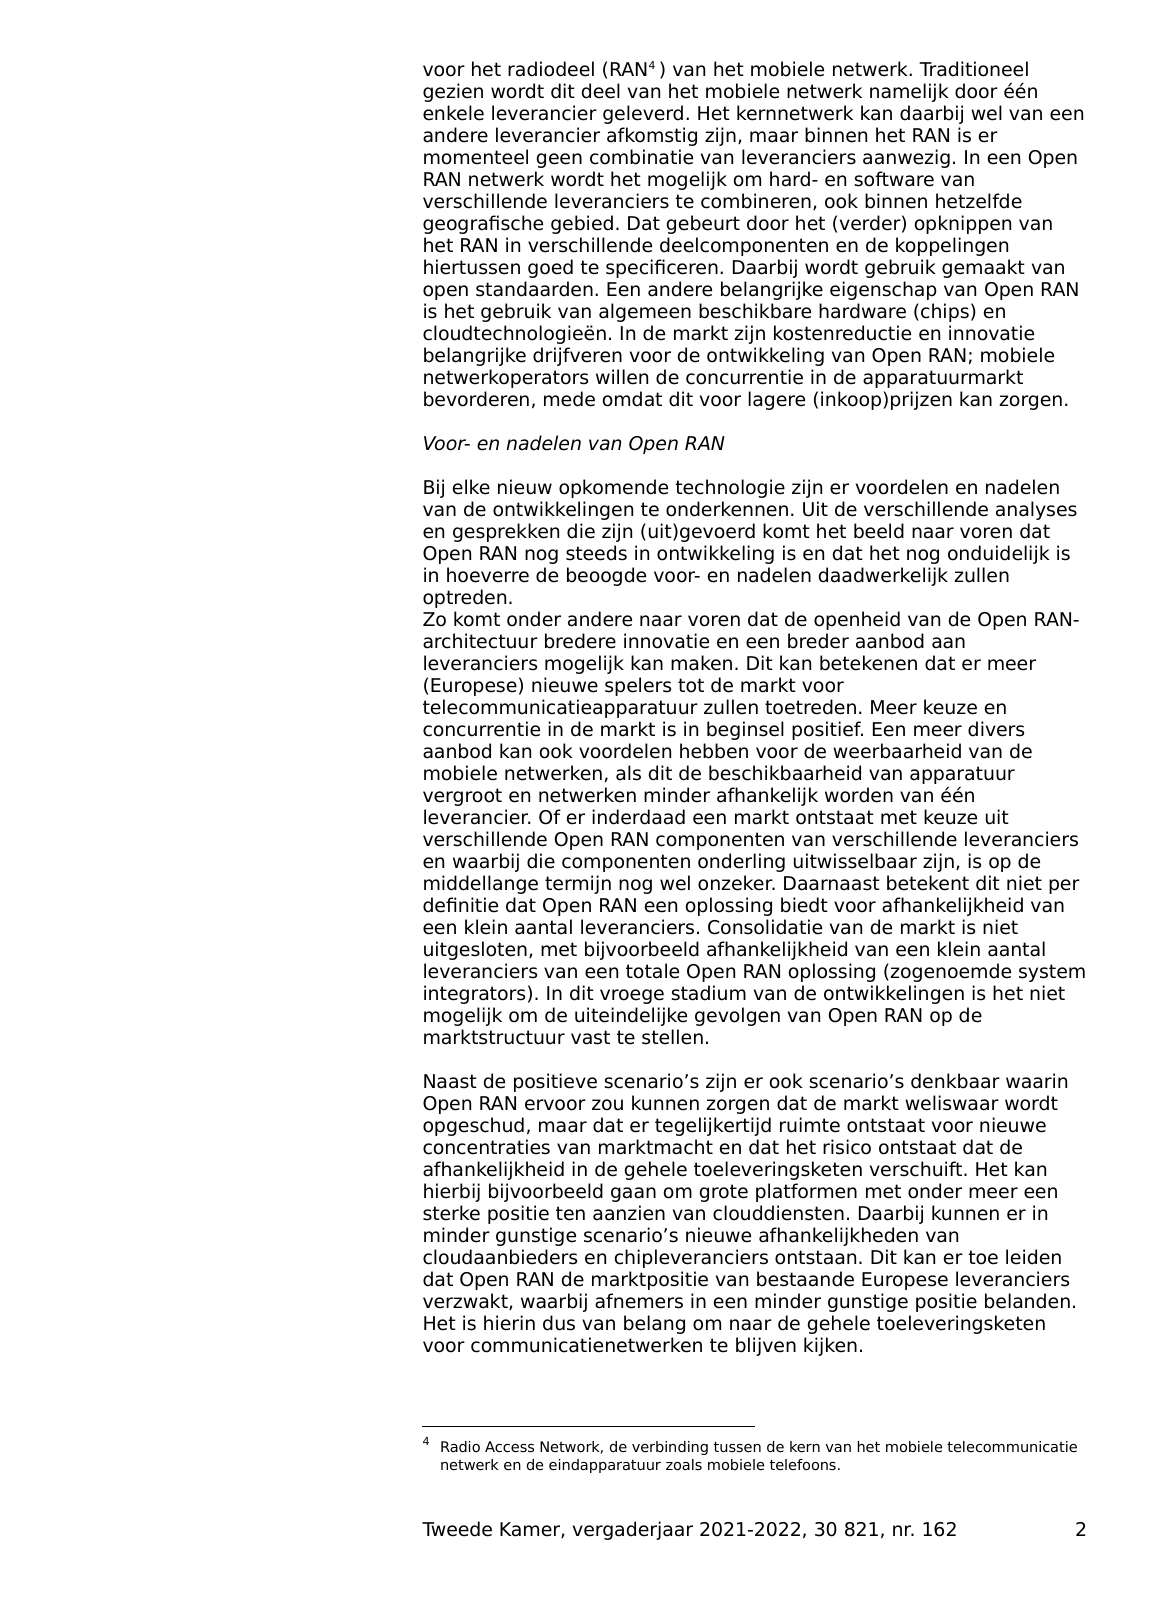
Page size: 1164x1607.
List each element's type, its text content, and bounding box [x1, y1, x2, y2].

subtitle Voor- en nadelen van Open RAN [422, 433, 1087, 455]
text Zo komt onder andere naar voren dat de openheid van de Open RAN-architectuur bredere innovatie en een breder aanbod aan leveranciers mogelijk kan maken. Dit kan betekenen dat er meer (Europese) nieuwe spelers tot de markt voor telecommunicatieapparatuur zullen toetreden. Meer keuze en concurrentie in de markt is in beginsel positief. Een meer divers aanbod kan ook voordelen hebben voor de weerbaarheid van de mobiele netwerken, als dit de beschikbaarheid van apparatuur vergroot en netwerken minder afhankelijk worden van één leverancier. Of er inderdaad een markt ontstaat met keuze uit verschillende Open RAN componenten van verschillende leveranciers en waarbij die componenten onderling uitwisselbaar zijn, is op de middellange termijn nog wel onzeker. Daarnaast betekent dit niet per definitie dat Open RAN een oplossing biedt voor afhankelijkheid van een klein aantal leveranciers. Consolidatie van de markt is niet uitgesloten, met bijvoorbeeld afhankelijkheid van een klein aantal leveranciers van een totale Open RAN oplossing (zogenoemde system integrators). In dit vroege stadium van de ontwikkelingen is het niet mogelijk om de uiteindelijke gevolgen van Open RAN op de marktstructuur vast te stellen. [422, 609, 1087, 1048]
text voor het radiodeel (RAN) van het mobiele netwerk. Traditioneel gezien wordt dit deel van het mobiele netwerk namelijk door één enkele leverancier geleverd. Het kernnetwerk kan daarbij wel van een andere leverancier afkomstig zijn, maar binnen het RAN is er momenteel geen combinatie van leveranciers aanwezig. In een Open RAN netwerk wordt het mogelijk om hard- en software van verschillende leveranciers te combineren, ook binnen hetzelfde geografische gebied. Dat gebeurt door het (verder) opknippen van het RAN in verschillende deelcomponenten en de koppelingen hiertussen goed te specificeren. Daarbij wordt gebruik gemaakt van open standaarden. Een andere belangrijke eigenschap van Open RAN is het gebruik van algemeen beschikbare hardware (chips) en cloudtechnologieën. In de markt zijn kostenreductie en innovatie belangrijke drijfveren voor de ontwikkeling van Open RAN; mobiele netwerkoperators willen de concurrentie in de apparatuurmarkt bevorderen, mede omdat dit voor lagere (inkoop)prijzen kan zorgen. [422, 59, 1087, 411]
text Bij elke nieuw opkomende technologie zijn er voordelen en nadelen van de ontwikkelingen te onderkennen. Uit de verschillende analyses en gesprekken die zijn (uit)gevoerd komt het beeld naar voren dat Open RAN nog steeds in ontwikkeling is en dat het nog onduidelijk is in hoeverre de beoogde voor- en nadelen daadwerkelijk zullen optreden. [422, 477, 1087, 609]
text Radio Access Network, de verbinding tussen de kern van het mobiele telecommunicatie netwerk en de eindapparatuur zoals mobiele telefoons. [422, 1435, 1087, 1474]
text Naast de positieve scenario’s zijn er ook scenario’s denkbaar waarin Open RAN ervoor zou kunnen zorgen dat de markt weliswaar wordt opgeschud, maar dat er tegelijkertijd ruimte ontstaat voor nieuwe concentraties van marktmacht en dat het risico ontstaat dat de afhankelijkheid in de gehele toeleveringsketen verschuift. Het kan hierbij bijvoorbeeld gaan om grote platformen met onder meer een sterke positie ten aanzien van clouddiensten. Daarbij kunnen er in minder gunstige scenario’s nieuwe afhankelijkheden van cloudaanbieders en chipleveranciers ontstaan. Dit kan er toe leiden dat Open RAN de marktpositie van bestaande Europese leveranciers verzwakt, waarbij afnemers in een minder gunstige positie belanden. Het is hierin dus van belang om naar de gehele toeleveringsketen voor communicatienetwerken te blijven kijken. [422, 1071, 1087, 1356]
